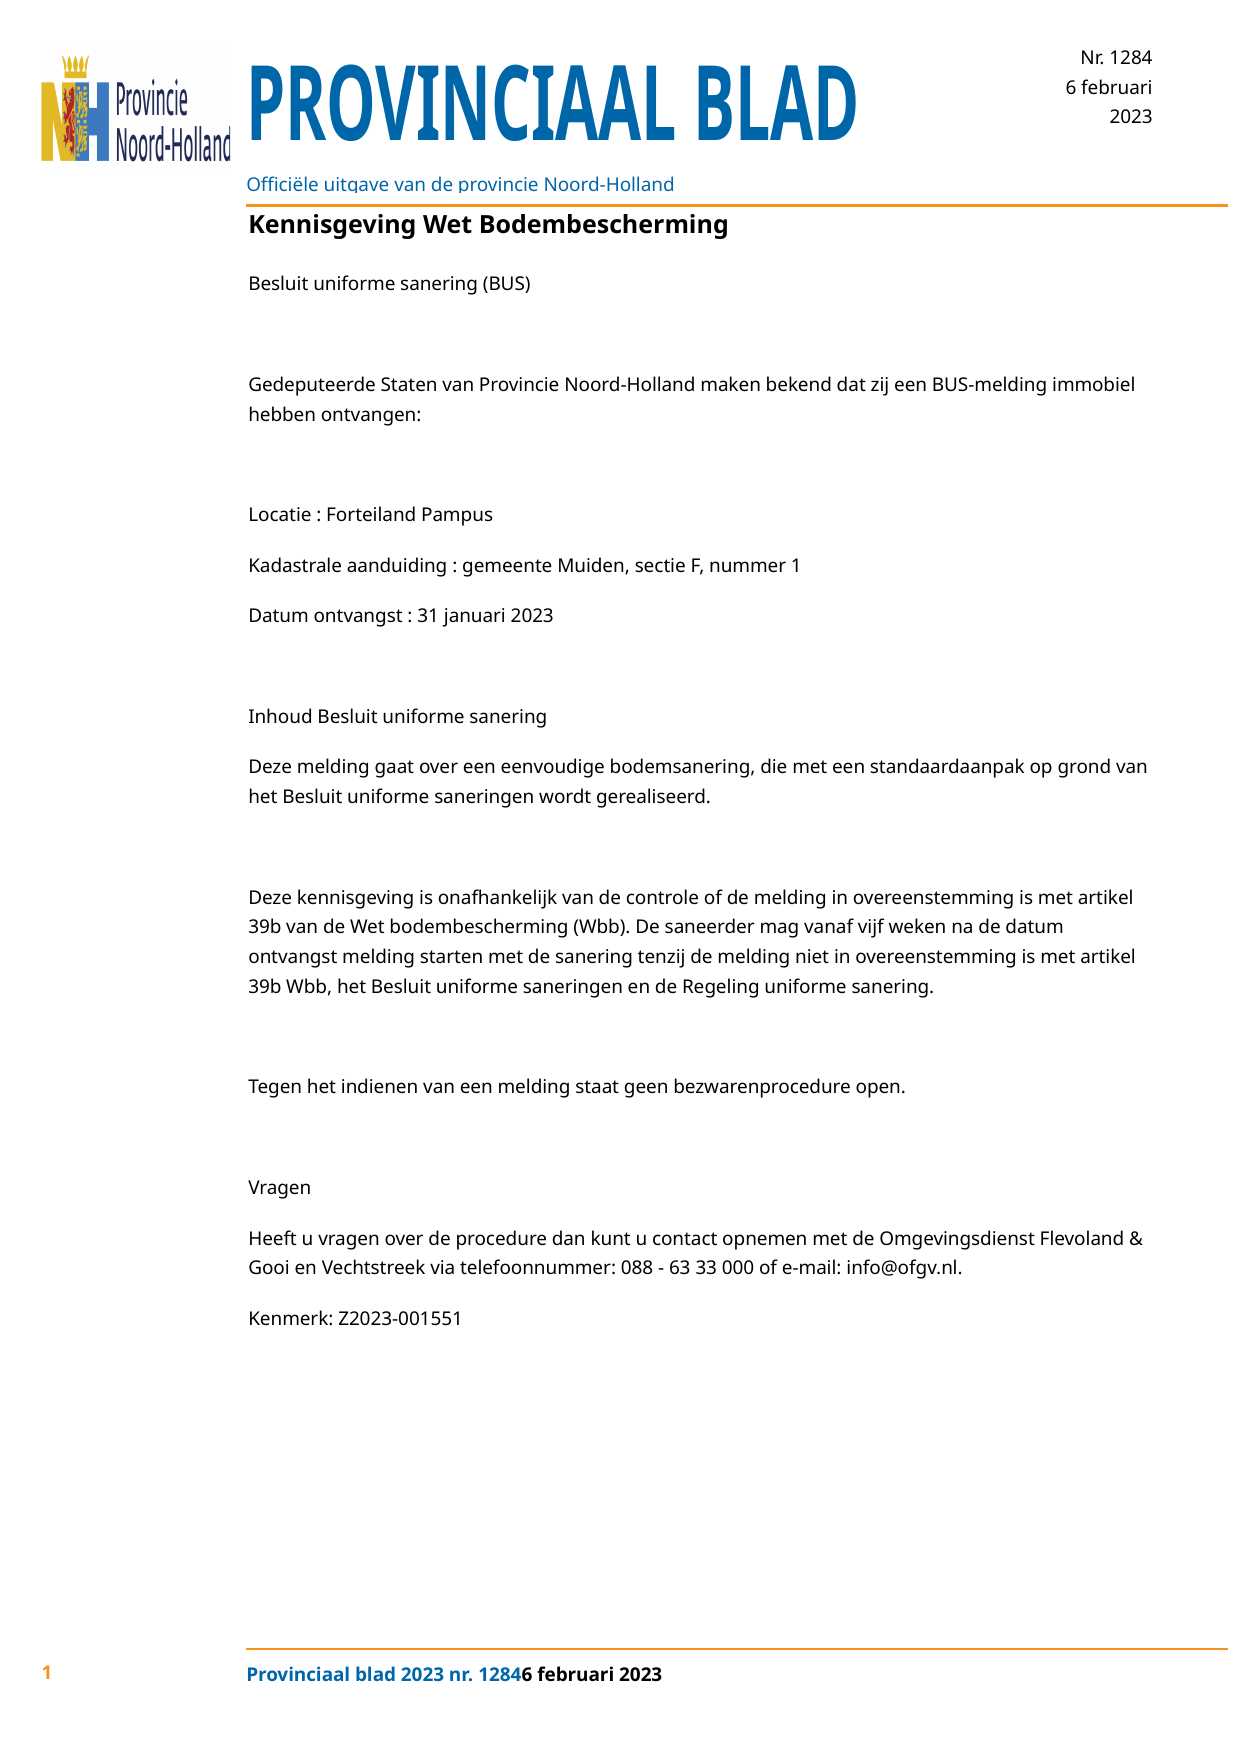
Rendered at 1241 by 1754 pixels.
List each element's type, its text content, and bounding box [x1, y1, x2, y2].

text Inhoud Besluit uniforme sanering [248, 703, 1152, 729]
text Tegen het indienen van een melding staat geen bezwarenprocedure open. [248, 1074, 1152, 1099]
text Deze melding gaat over een eenvoudige bodemsanering, die met een standaardaanpak op grond van het Besluit uniforme saneringen wordt gerealiseerd. [248, 754, 1152, 809]
text Locatie : Forteiland Pampus [248, 502, 1152, 527]
text Kadastrale aanduiding : gemeente Muiden, sectie F, nummer 1 [248, 552, 1152, 578]
text Datum ontvangst : 31 januari 2023 [248, 602, 1152, 628]
text Besluit uniforme sanering (BUS) [248, 270, 1152, 296]
text Vragen [248, 1174, 1152, 1200]
text Deze kennisgeving is onafhankelijk van de controle of de melding in overeenstemming is met artikel 39b van de Wet bodembescherming (Wbb). De saneerder mag vanaf vijf weken na de datum ontvangst melding starten met de sanering tenzij de melding niet in overeenstemming is met artikel 39b Wbb, het Besluit uniforme saneringen en de Regeling uniforme sanering. [248, 884, 1152, 998]
picture [41, 47, 231, 172]
text Gedeputeerde Staten van Provincie Noord-Holland maken bekend dat zij een BUS-melding immobiel hebben ontvangen: [248, 371, 1152, 426]
text Heeft u vragen over de procedure dan kunt u contact opnemen met de Omgevingsdienst Flevoland & Gooi en Vechtstreek via telefoonnummer: 088 - 63 33 000 of e-mail: info@ofgv.nl. [248, 1225, 1152, 1280]
text Kennisgeving Wet Bodembescherming [248, 207, 1152, 241]
text Kenmerk: Z2023-001551 [248, 1305, 1152, 1331]
